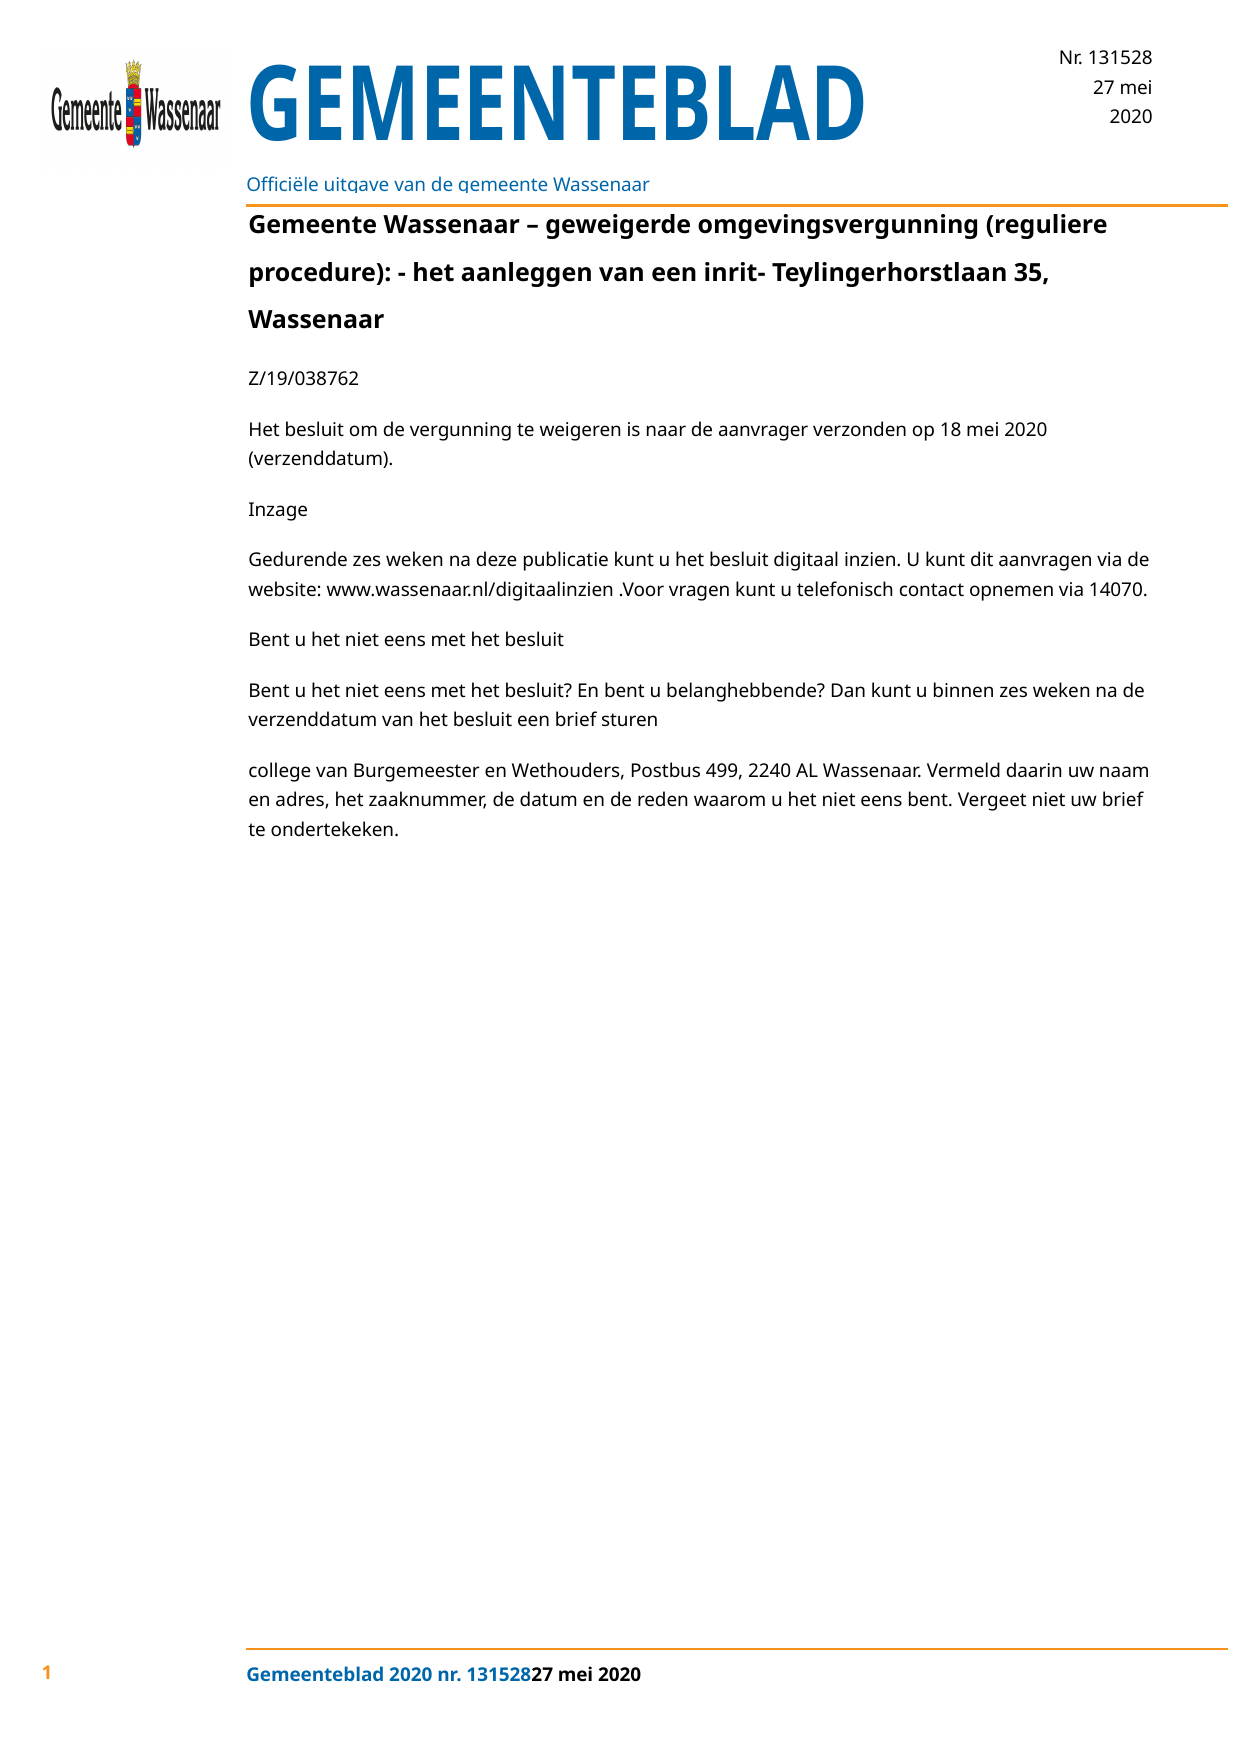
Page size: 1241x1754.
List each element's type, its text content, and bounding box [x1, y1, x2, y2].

text Z/19/038762 [248, 366, 1152, 391]
text Bent u het niet eens met het besluit [248, 626, 1152, 652]
picture [41, 47, 231, 172]
text Het besluit om de vergunning te weigeren is naar de aanvrager verzonden op 18 mei 2020 (verzenddatum). [248, 416, 1152, 471]
text Inzage [248, 496, 1152, 522]
text Bent u het niet eens met het besluit? En bent u belanghebbende? Dan kunt u binnen zes weken na de verzenddatum van het besluit een brief sturen [248, 677, 1152, 732]
text Gedurende zes weken na deze publicatie kunt u het besluit digitaal inzien. U kunt dit aanvragen via de website: www.wassenaar.nl/digitaalinzien .Voor vragen kunt u telefonisch contact opnemen via 14070. [248, 546, 1152, 602]
text college van Burgemeester en Wethouders, Postbus 499, 2240 AL Wassenaar. Vermeld daarin uw naam en adres, het zaaknummer, de datum en de reden waarom u het niet eens bent. Vergeet niet uw brief te ondertekeken. [248, 757, 1152, 842]
text Gemeente Wassenaar – geweigerde omgevingsvergunning (reguliere procedure): - het aanleggen van een inrit- Teylingerhorstlaan 35, Wassenaar [248, 207, 1152, 336]
